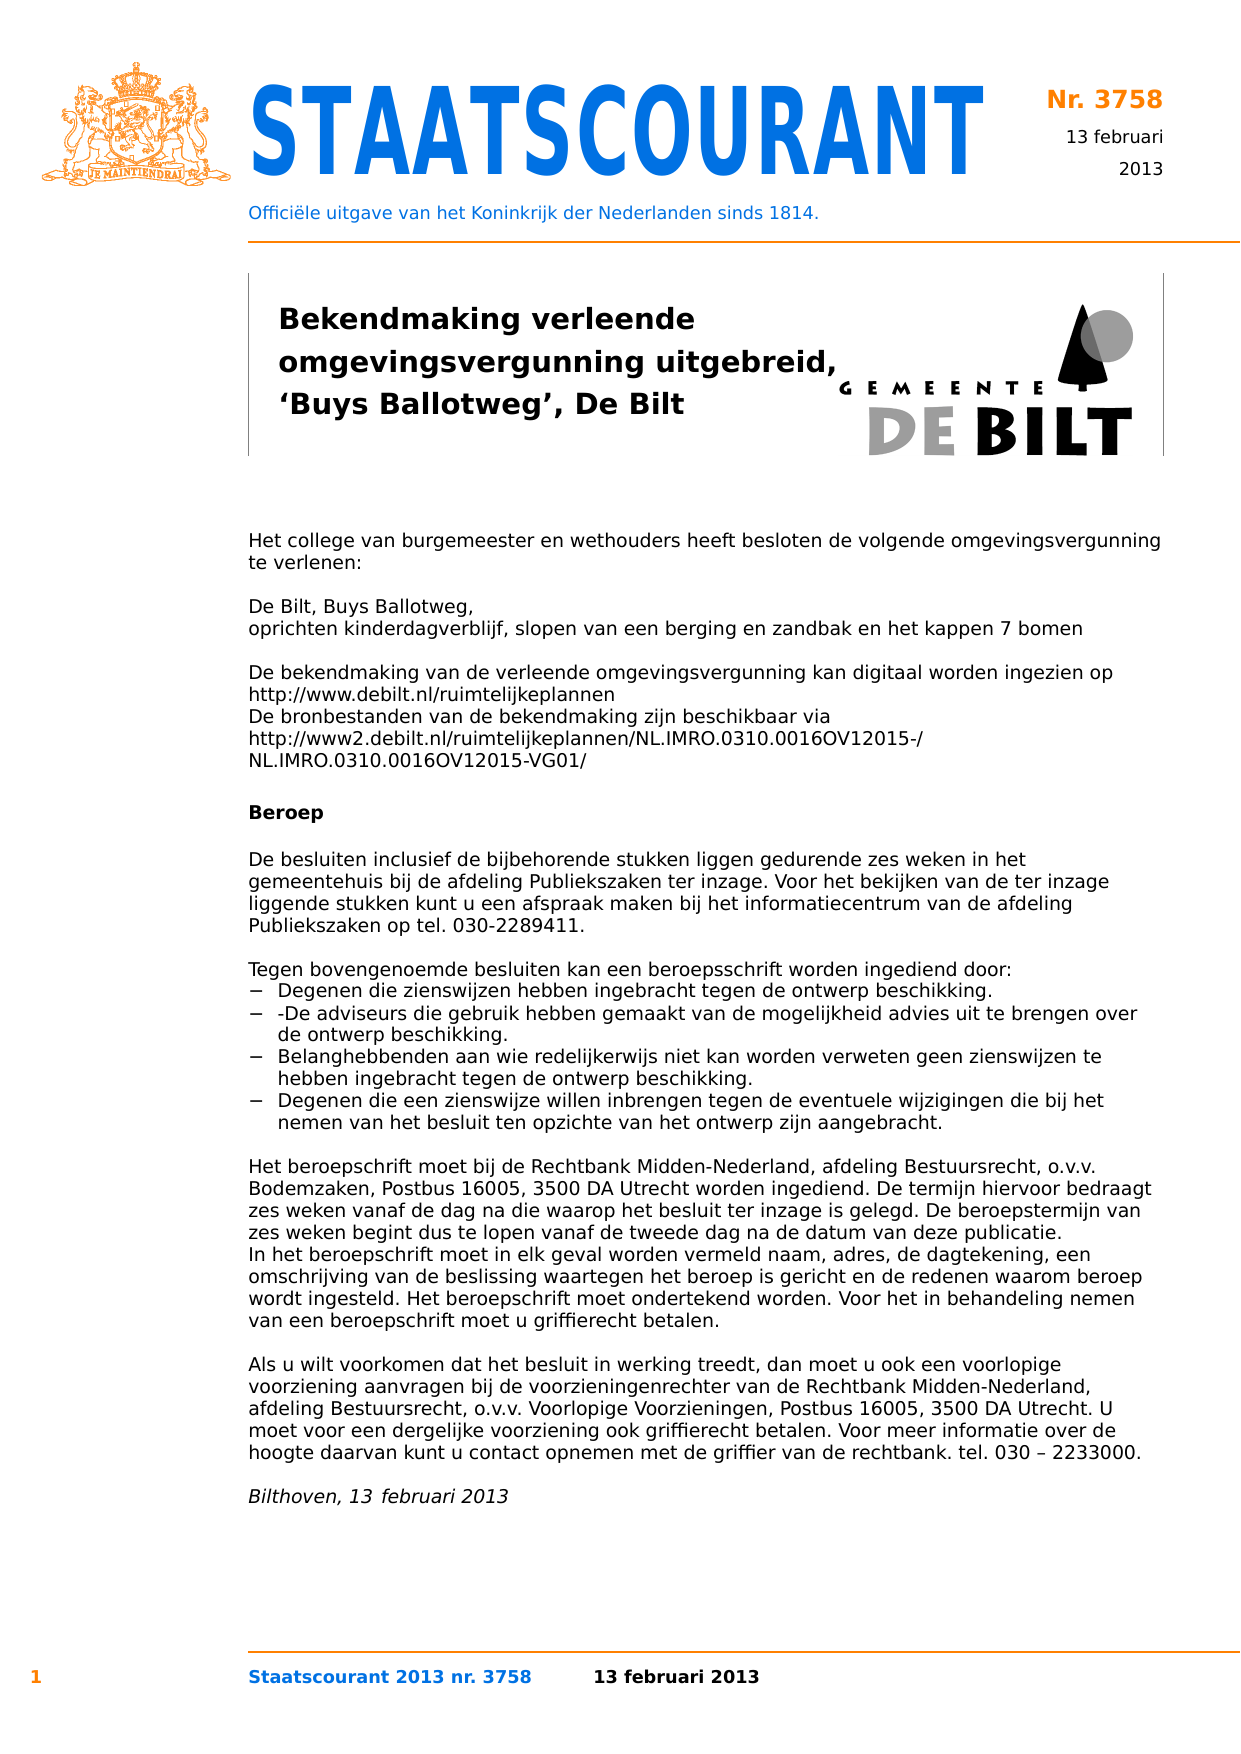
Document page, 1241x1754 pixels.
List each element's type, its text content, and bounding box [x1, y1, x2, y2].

picture [838, 302, 1134, 456]
table_header STAATSCOURANT [248, 62, 998, 203]
text Als u wilt voorkomen dat het besluit in werking treedt, dan moet u ook een voorlopige voorziening aanvragen bij de voorzieningenrechter van de Rechtbank Midden-Nederland, afdeling Bestuursrecht, o.v.v. Voorlopige Voorzieningen, Postbus 16005, 3500 DA Utrecht. U moet voor een dergelijke voorziening ook griffierecht betalen. Voor meer informatie over de hoogte daarvan kunt u contact opnemen met de griffier van de rechtbank. tel. 030 – 2233000. [248, 1354, 1163, 1464]
text In het beroepschrift moet in elk geval worden vermeld naam, adres, de dagtekening, een omschrijving van de beslissing waartegen het beroep is gericht en de redenen waarom beroep wordt ingesteld. Het beroepschrift moet ondertekend worden. Voor het in behandeling nemen van een beroepschrift moet u griffierecht betalen. [248, 1244, 1163, 1332]
text oprichten kinderdagverblijf, slopen van een berging en zandbak en het kappen 7 bomen [248, 618, 1163, 640]
text De bronbestanden van de bekendmaking zijn beschikbaar via http://www2.debilt.nl/ruimtelijkeplannen/NL.IMRO.0310.0016OV12015-/NL.IMRO.0310.0016OV12015-VG01/ [248, 706, 1163, 772]
text − Belanghebbenden aan wie redelijkerwijs niet kan worden verweten geen zienswijzen te hebben ingebracht tegen de ontwerp beschikking. [248, 1046, 1163, 1090]
text − -De adviseurs die gebruik hebben gemaakt van de mogelijkheid advies uit te brengen over de ontwerp beschikking. [248, 1002, 1163, 1046]
text Tegen bovengenoemde besluiten kan een beroepsschrift worden ingediend door: [248, 958, 1163, 980]
subtitle Bekendmaking verleende omgevingsvergunning uitgebreid, ‘Buys Ballotweg’, De Bilt [249, 273, 1163, 456]
text Bilthoven, 13 februari 2013 [248, 1486, 1163, 1508]
table_cell 2013 [998, 153, 1240, 203]
text − Degenen die zienswijzen hebben ingebracht tegen de ontwerp beschikking. [248, 980, 1163, 1002]
text De Bilt, Buys Ballotweg, [248, 596, 1163, 618]
text Het college van burgemeester en wethouders heeft besloten de volgende omgevingsvergunning te verlenen: [248, 530, 1163, 574]
text − Degenen die een zienswijze willen inbrengen tegen de eventuele wijzigingen die bij het nemen van het besluit ten opzichte van het ontwerp zijn aangebracht. [248, 1090, 1163, 1134]
subtitle Beroep [248, 802, 1163, 824]
text De besluiten inclusief de bijbehorende stukken liggen gedurende zes weken in het gemeentehuis bij de afdeling Publiekszaken ter inzage. Voor het bekijken van de ter inzage liggende stukken kunt u een afspraak maken bij het informatiecentrum van de afdeling Publiekszaken op tel. 030-2289411. [248, 849, 1163, 937]
text Het beroepschrift moet bij de Rechtbank Midden-Nederland, afdeling Bestuursrecht, o.v.v. Bodemzaken, Postbus 16005, 3500 DA Utrecht worden ingediend. De termijn hiervoor bedraagt zes weken vanaf de dag na die waarop het besluit ter inzage is gelegd. De beroepstermijn van zes weken begint dus te lopen vanaf de tweede dag na de datum van deze publicatie. [248, 1156, 1163, 1244]
picture [41, 62, 231, 186]
table_header [25, 62, 248, 241]
table_cell Officiële uitgave van het Koninkrijk der Nederlanden sinds 1814. [248, 203, 1240, 241]
table_header Nr. 3758 [998, 62, 1240, 121]
text De bekendmaking van de verleende omgevingsvergunning kan digitaal worden ingezien op http://www.debilt.nl/ruimtelijkeplannen [248, 662, 1163, 706]
table_cell 13 februari [998, 121, 1240, 153]
